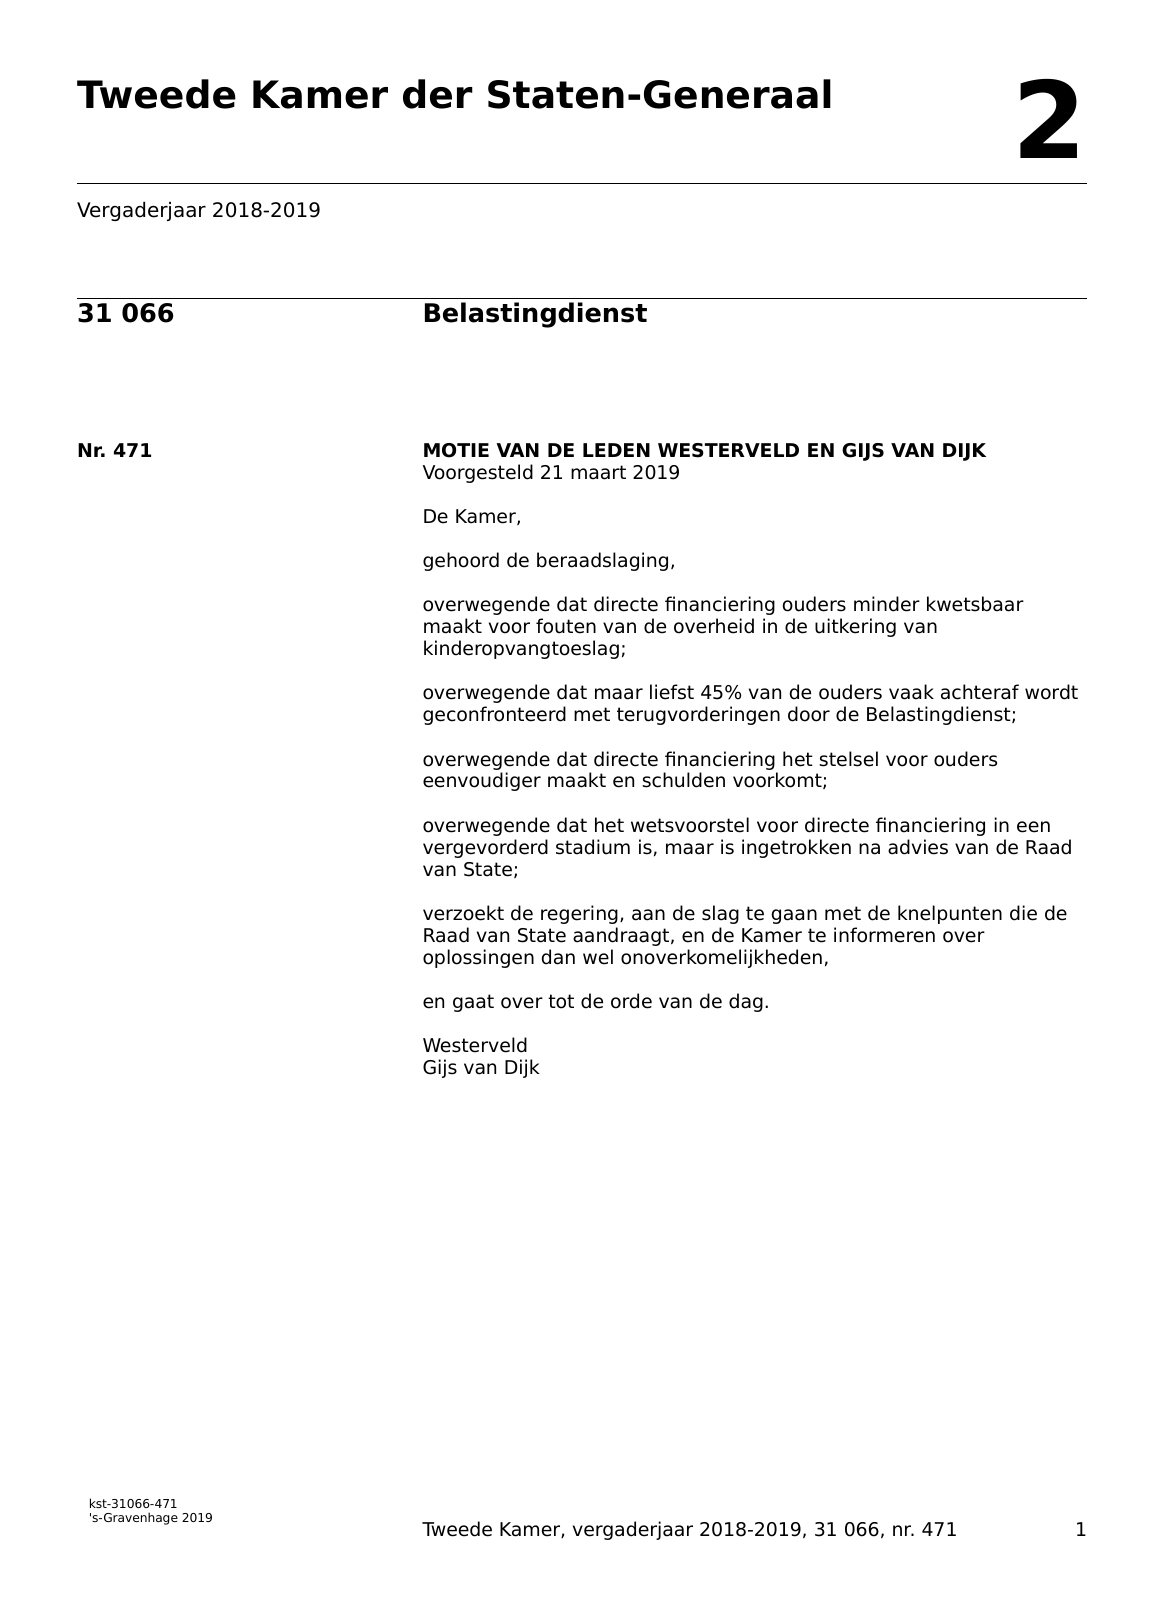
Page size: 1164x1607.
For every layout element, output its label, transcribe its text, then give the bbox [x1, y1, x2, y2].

subtitle Nr. 471 MOTIE VAN DE LEDEN WESTERVELD EN GIJS VAN DIJK [77, 440, 1087, 462]
table_cell Vergaderjaar 2018-2019 [77, 184, 1087, 298]
text en gaat over tot de orde van de dag. [422, 991, 1087, 1013]
text Westerveld [422, 1035, 1087, 1057]
text overwegende dat maar liefst 45% van de ouders vaak achteraf wordt geconfronteerd met terugvorderingen door de Belastingdienst; [422, 682, 1087, 726]
text 's-Gravenhage 2019 [88, 1511, 323, 1525]
text verzoekt de regering, aan de slag te gaan met de knelpunten die de Raad van State aandraagt, en de Kamer te informeren over oplossingen dan wel onoverkomelijkheden, [422, 903, 1087, 969]
text gehoord de beraadslaging, [422, 550, 1087, 572]
text overwegende dat het wetsvoorstel voor directe financiering in een vergevorderd stadium is, maar is ingetrokken na advies van de Raad van State; [422, 814, 1087, 881]
table_header Tweede Kamer der Staten-Generaal [77, 59, 886, 183]
text Gijs van Dijk [422, 1057, 1087, 1079]
text overwegende dat directe financiering ouders minder kwetsbaar maakt voor fouten van de overheid in de uitkering van kinderopvangtoeslag; [422, 594, 1087, 660]
text kst-31066-471 [88, 1497, 323, 1511]
text De Kamer, [422, 506, 1087, 528]
text Voorgesteld 21 maart 2019 [422, 462, 1087, 484]
subtitle 31 066 Belastingdienst [77, 299, 1087, 329]
text overwegende dat directe financiering het stelsel voor ouders eenvoudiger maakt en schulden voorkomt; [422, 748, 1087, 792]
table_header 2 [886, 59, 1087, 183]
